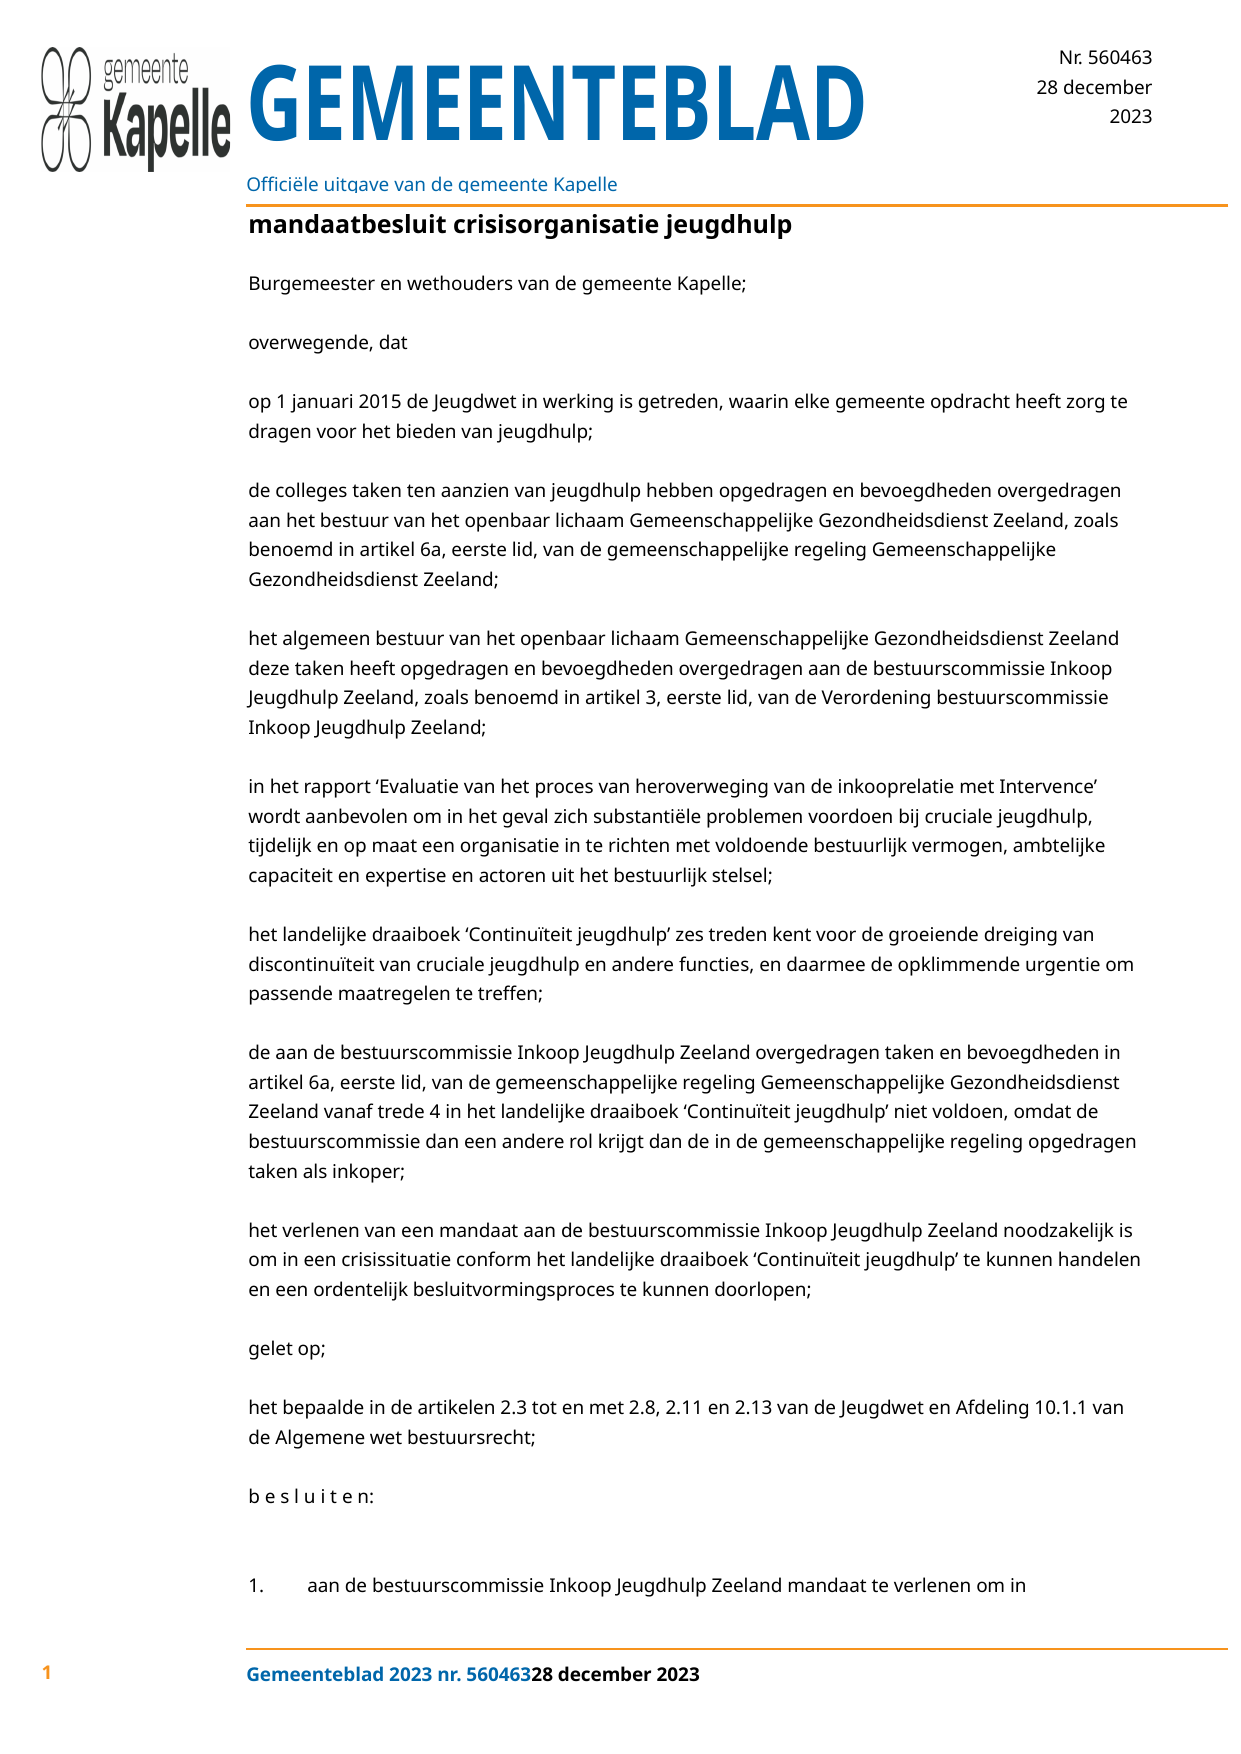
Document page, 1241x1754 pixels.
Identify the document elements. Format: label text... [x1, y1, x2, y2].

text het algemeen bestuur van het openbaar lichaam Gemeenschappelijke Gezondheidsdienst Zeeland deze taken heeft opgedragen en bevoegdheden overgedragen aan de bestuurscommissie Inkoop Jeugdhulp Zeeland, zoals benoemd in artikel 3, eerste lid, van de Verordening bestuurscommissie Inkoop Jeugdhulp Zeeland; [248, 625, 1152, 740]
text het verlenen van een mandaat aan de bestuurscommissie Inkoop Jeugdhulp Zeeland noodzakelijk is om in een crisissituatie conform het landelijke draaiboek ‘Continuïteit jeugdhulp’ te kunnen handelen en een ordentelijk besluitvormingsproces te kunnen doorlopen; [248, 1217, 1152, 1302]
text in het rapport ‘Evaluatie van het proces van heroverweging van de inkooprelatie met Intervence’ wordt aanbevolen om in het geval zich substantiële problemen voordoen bij cruciale jeugdhulp, tijdelijk en op maat een organisatie in te richten met voldoende bestuurlijk vermogen, ambtelijke capaciteit en expertise en actoren uit het bestuurlijk stelsel; [248, 773, 1152, 888]
text b e s l u i t e n: [248, 1483, 1152, 1509]
text overwegende, dat [248, 329, 1152, 355]
text mandaatbesluit crisisorganisatie jeugdhulp [248, 207, 1152, 241]
text het landelijke draaiboek ‘Continuïteit jeugdhulp’ zes treden kent voor de groeiende dreiging van discontinuïteit van cruciale jeugdhulp en andere functies, en daarmee de opklimmende urgentie om passende maatregelen te treffen; [248, 921, 1152, 1006]
picture [41, 47, 231, 172]
text op 1 januari 2015 de Jeugdwet in werking is getreden, waarin elke gemeente opdracht heeft zorg te dragen voor het bieden van jeugdhulp; [248, 389, 1152, 444]
text de aan de bestuurscommissie Inkoop Jeugdhulp Zeeland overgedragen taken en bevoegdheden in artikel 6a, eerste lid, van de gemeenschappelijke regeling Gemeenschappelijke Gezondheidsdienst Zeeland vanaf trede 4 in het landelijke draaiboek ‘Continuïteit jeugdhulp’ niet voldoen, omdat de bestuurscommissie dan een andere rol krijgt dan de in de gemeenschappelijke regeling opgedragen taken als inkoper; [248, 1039, 1152, 1183]
text Burgemeester en wethouders van de gemeente Kapelle; [248, 270, 1152, 296]
text gelet op; [248, 1335, 1152, 1361]
list aan de bestuurscommissie Inkoop Jeugdhulp Zeeland mandaat te verlenen om in [248, 1572, 1152, 1598]
text het bepaalde in de artikelen 2.3 tot en met 2.8, 2.11 en 2.13 van de Jeugdwet en Afdeling 10.1.1 van de Algemene wet bestuursrecht; [248, 1394, 1152, 1450]
text de colleges taken ten aanzien van jeugdhulp hebben opgedragen en bevoegdheden overgedragen aan het bestuur van het openbaar lichaam Gemeenschappelijke Gezondheidsdienst Zeeland, zoals benoemd in artikel 6a, eerste lid, van de gemeenschappelijke regeling Gemeenschappelijke Gezondheidsdienst Zeeland; [248, 477, 1152, 592]
